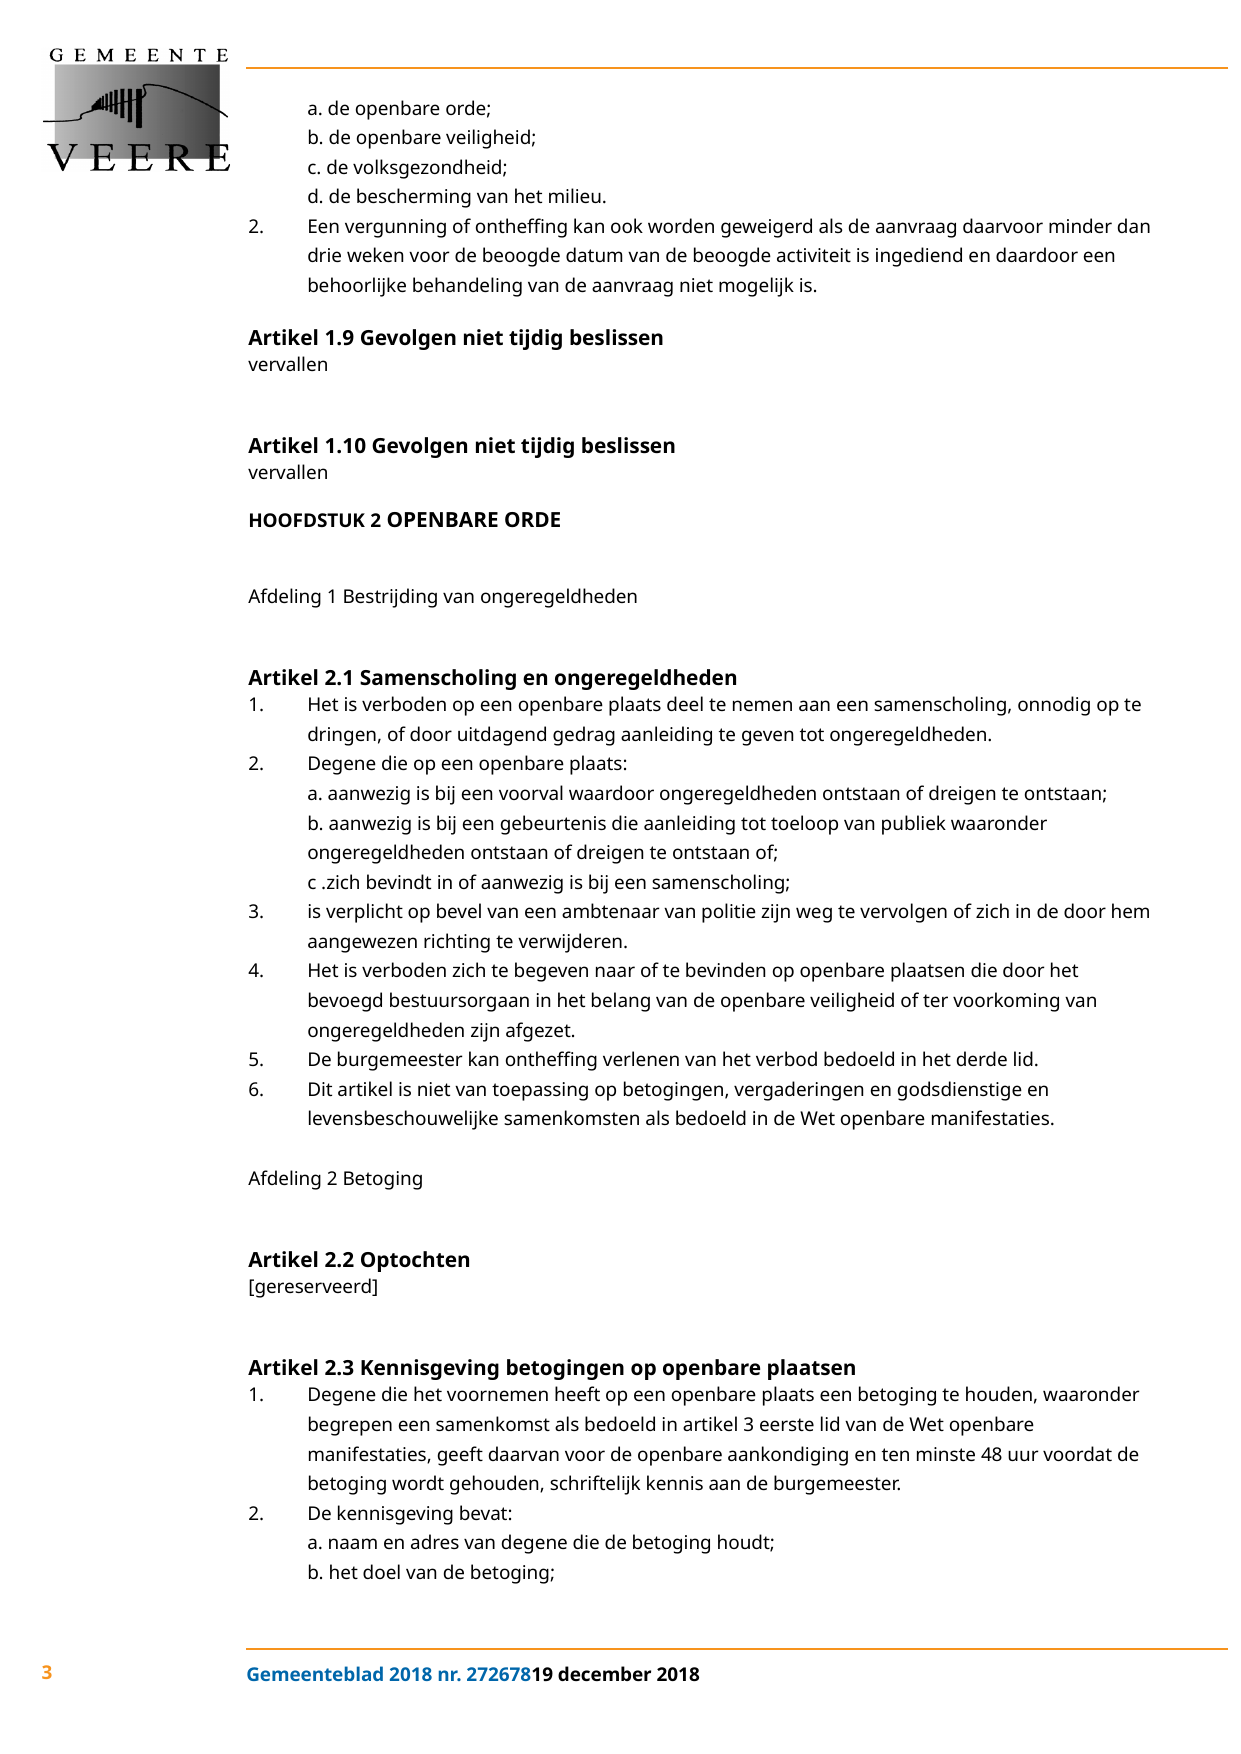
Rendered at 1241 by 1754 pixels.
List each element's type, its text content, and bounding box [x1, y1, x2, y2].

list b. de openbare veiligheid; [248, 124, 1152, 150]
picture [41, 47, 231, 172]
list a. naam en adres van degene die de betoging houdt; [248, 1529, 1152, 1555]
list is verplicht op bevel van een ambtenaar van politie zijn weg te vervolgen of zich in de door hem aangewezen richting te verwijderen. [248, 898, 1152, 954]
list a. aanwezig is bij een voorval waardoor ongeregeldheden ontstaan of dreigen te ontstaan; [248, 780, 1152, 806]
list De burgemeester kan ontheffing verlenen van het verbod bedoeld in het derde lid. [248, 1046, 1152, 1072]
list c .zich bevindt in of aanwezig is bij een samenscholing; [248, 869, 1152, 894]
text Afdeling 2 Betoging [248, 1165, 1152, 1190]
text Artikel 2.2 Optochten [248, 1245, 1152, 1273]
list Een vergunning of ontheffing kan ook worden geweigerd als de aanvraag daarvoor minder dan drie weken voor de beoogde datum van de beoogde activiteit is ingediend en daardoor een behoorlijke behandeling van de aanvraag niet mogelijk is. [248, 213, 1152, 298]
text HOOFDSTUK 2 OPENBARE ORDE [248, 505, 1152, 534]
text Artikel 2.3 Kennisgeving betogingen op openbare plaatsen [248, 1353, 1152, 1382]
list b. aanwezig is bij een gebeurtenis die aanleiding tot toeloop van publiek waaronder ongeregeldheden ontstaan of dreigen te ontstaan of; [248, 810, 1152, 865]
text vervallen [248, 351, 1152, 377]
list b. het doel van de betoging; [248, 1559, 1152, 1585]
list De kennisgeving bevat: [248, 1500, 1152, 1526]
text Artikel 2.1 Samenscholing en ongeregeldheden [248, 663, 1152, 691]
list d. de bescherming van het milieu. [248, 183, 1152, 209]
list Dit artikel is niet van toepassing op betogingen, vergaderingen en godsdienstige en levensbeschouwelijke samenkomsten als bedoeld in de Wet openbare manifestaties. [248, 1076, 1152, 1131]
text [gereserveerd] [248, 1273, 1152, 1299]
list c. de volksgezondheid; [248, 154, 1152, 180]
list Het is verboden zich te begeven naar of te bevinden op openbare plaatsen die door het bevoegd bestuursorgaan in het belang van de openbare veiligheid of ter voorkoming van ongeregeldheden zijn afgezet. [248, 958, 1152, 1042]
list Degene die op een openbare plaats: [248, 751, 1152, 776]
list a. de openbare orde; [248, 95, 1152, 121]
text Artikel 1.9 Gevolgen niet tijdig beslissen [248, 323, 1152, 351]
text Afdeling 1 Bestrijding van ongeregeldheden [248, 583, 1152, 609]
list Degene die het voornemen heeft op een openbare plaats een betoging te houden, waaronder begrepen een samenkomst als bedoeld in artikel 3 eerste lid van de Wet openbare manifestaties, geeft daarvan voor de openbare aankondiging en ten minste 48 uur voordat de betoging wordt gehouden, schriftelijk kennis aan de burgemeester. [248, 1382, 1152, 1496]
list Het is verboden op een openbare plaats deel te nemen aan een samenscholing, onnodig op te dringen, of door uitdagend gedrag aanleiding te geven tot ongeregeldheden. [248, 691, 1152, 747]
text vervallen [248, 459, 1152, 485]
text Artikel 1.10 Gevolgen niet tijdig beslissen [248, 431, 1152, 459]
